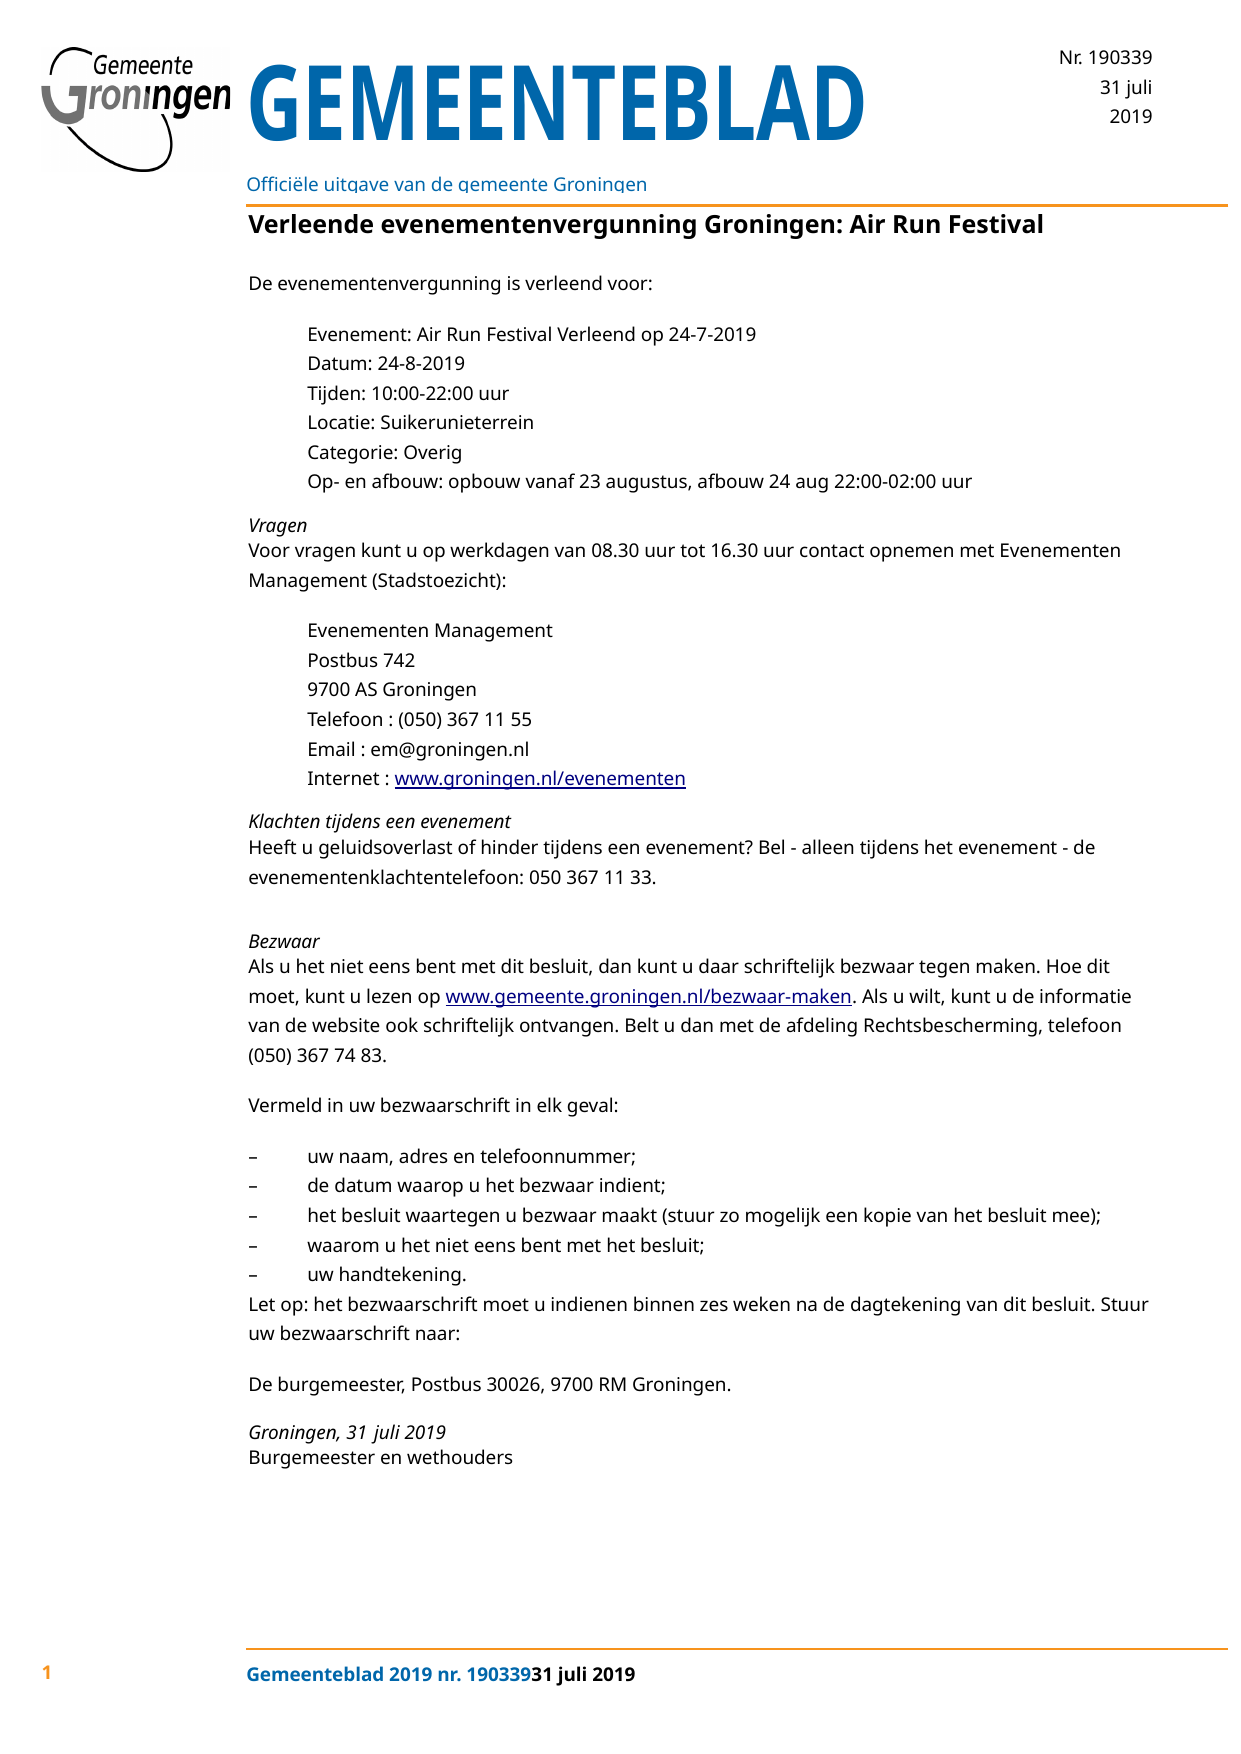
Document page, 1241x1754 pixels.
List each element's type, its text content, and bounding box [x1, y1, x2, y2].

list de datum waarop u het bezwaar indient; [248, 1173, 1152, 1198]
list Postbus 742 [248, 647, 1152, 673]
text Vermeld in uw bezwaarschrift in elk geval: [248, 1093, 1152, 1118]
list Telefoon : (050) 367 11 55 [248, 706, 1152, 732]
text Klachten tijdens een evenement [248, 808, 1152, 834]
list Internet : www.groningen.nl/evenementen [248, 765, 1152, 791]
list het besluit waartegen u bezwaar maakt (stuur zo mogelijk een kopie van het besluit mee); [248, 1202, 1152, 1228]
text De burgemeester, Postbus 30026, 9700 RM Groningen. [248, 1371, 1152, 1397]
text Voor vragen kunt u op werkdagen van 08.30 uur tot 16.30 uur contact opnemen met Evenementen Management (Stadstoezicht): [248, 537, 1152, 593]
list Email : em@groningen.nl [248, 736, 1152, 762]
text De evenementenvergunning is verleend voor: [248, 270, 1152, 296]
text Groningen, 31 juli 2019 [248, 1419, 1152, 1444]
text Burgemeester en wethouders [248, 1444, 1152, 1470]
text Let op: het bezwaarschrift moet u indienen binnen zes weken na de dagtekening van dit besluit. Stuur uw bezwaarschrift naar: [248, 1291, 1152, 1346]
text Heeft u geluidsoverlast of hinder tijdens een evenement? Bel - alleen tijdens het evenement - de evenementenklachtentelefoon: 050 367 11 33. [248, 834, 1152, 889]
list 9700 AS Groningen [248, 677, 1152, 702]
text Als u het niet eens bent met dit besluit, dan kunt u daar schriftelijk bezwaar tegen maken. Hoe dit moet, kunt u lezen op www.gemeente.groningen.nl/bezwaar-maken. Als u wilt, kunt u de informatie van de website ook schriftelijk ontvangen. Belt u dan met de afdeling Rechtsbescherming, telefoon (050) 367 74 83. [248, 953, 1152, 1068]
list Op- en afbouw: opbouw vanaf 23 augustus, afbouw 24 aug 22:00-02:00 uur [248, 469, 1152, 494]
list waarom u het niet eens bent met het besluit; [248, 1232, 1152, 1258]
list uw handtekening. [248, 1261, 1152, 1287]
list Evenementen Management [248, 617, 1152, 643]
list Evenement: Air Run Festival Verleend op 24-7-2019 [248, 321, 1152, 346]
list Datum: 24-8-2019 [248, 350, 1152, 376]
list uw naam, adres en telefoonnummer; [248, 1143, 1152, 1169]
text Bezwaar [248, 928, 1152, 953]
text Vragen [248, 512, 1152, 537]
picture [41, 47, 231, 172]
list Tijden: 10:00-22:00 uur [248, 380, 1152, 406]
list Locatie: Suikerunieterrein [248, 409, 1152, 435]
list Categorie: Overig [248, 439, 1152, 465]
text Verleende evenementenvergunning Groningen: Air Run Festival [248, 207, 1152, 241]
